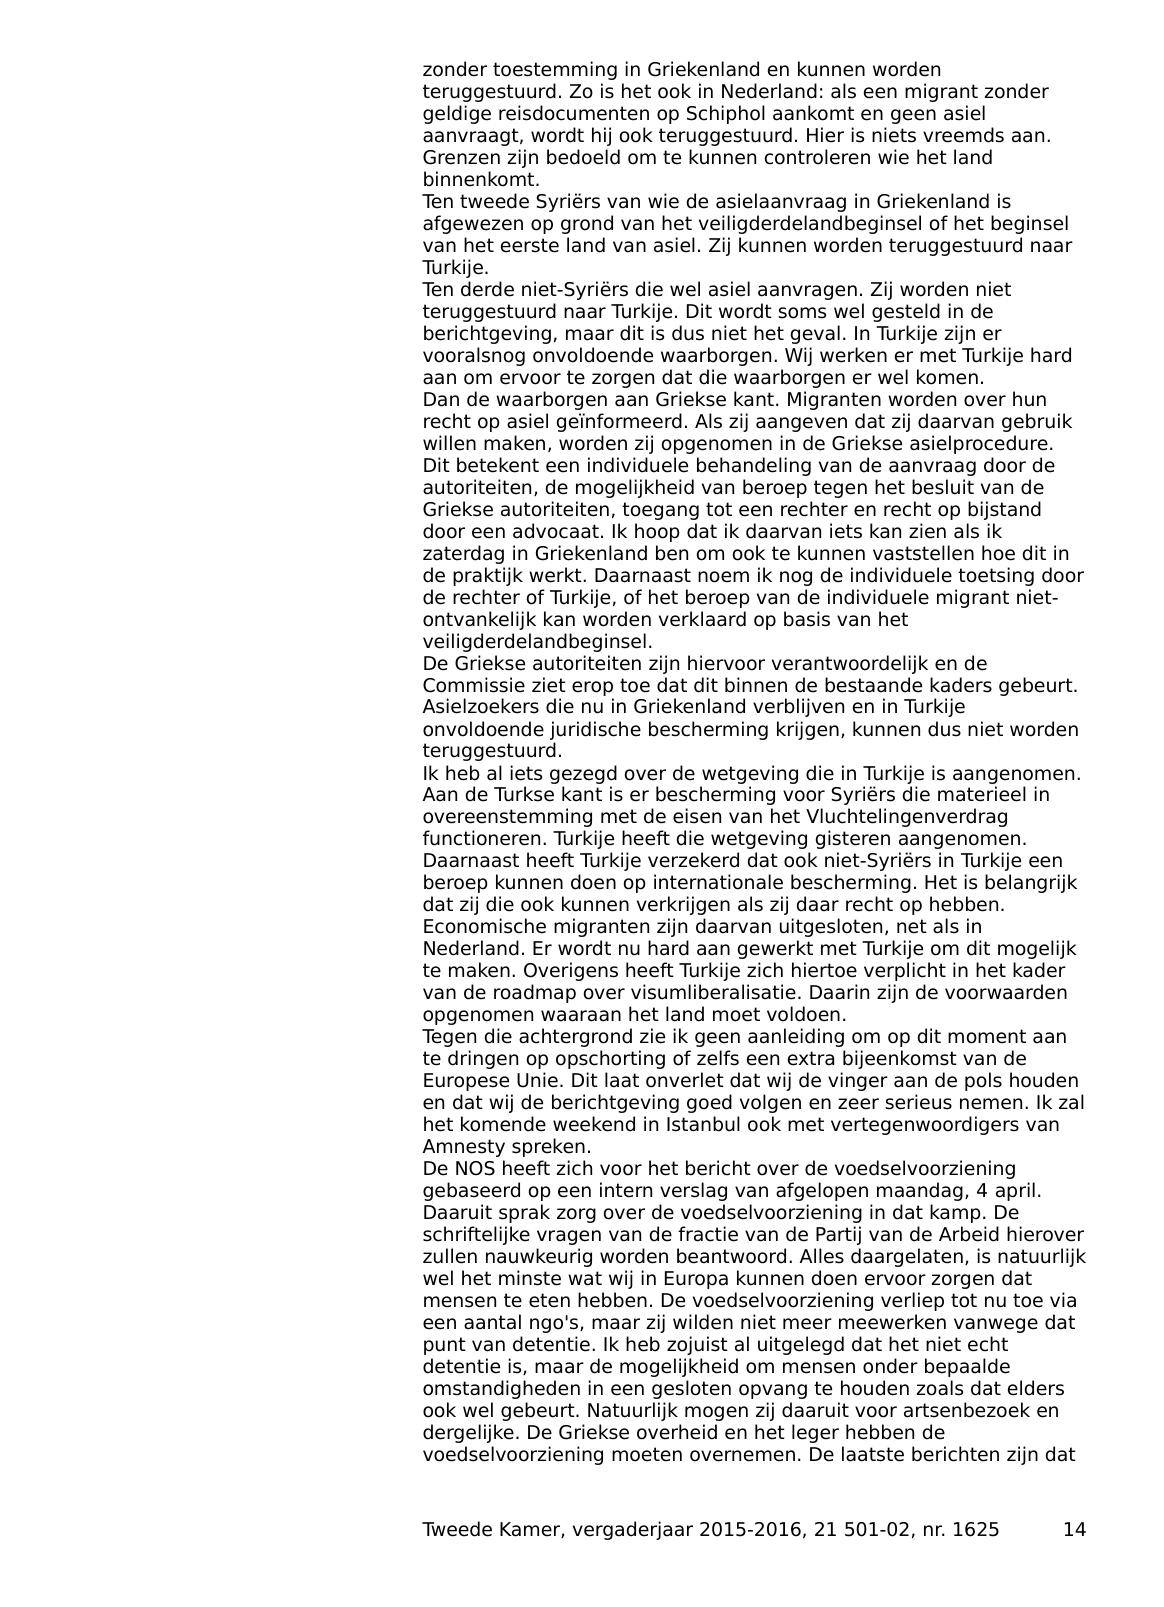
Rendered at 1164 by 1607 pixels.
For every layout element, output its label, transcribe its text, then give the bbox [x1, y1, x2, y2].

text Ten derde niet-Syriërs die wel asiel aanvragen. Zij worden niet teruggestuurd naar Turkije. Dit wordt soms wel gesteld in de berichtgeving, maar dit is dus niet het geval. In Turkije zijn er vooralsnog onvoldoende waarborgen. Wij werken er met Turkije hard aan om ervoor te zorgen dat die waarborgen er wel komen. [422, 279, 1087, 389]
text Ik heb al iets gezegd over de wetgeving die in Turkije is aangenomen. Aan de Turkse kant is er bescherming voor Syriërs die materieel in overeenstemming met de eisen van het Vluchtelingenverdrag functioneren. Turkije heeft die wetgeving gisteren aangenomen. Daarnaast heeft Turkije verzekerd dat ook niet-Syriërs in Turkije een beroep kunnen doen op internationale bescherming. Het is belangrijk dat zij die ook kunnen verkrijgen als zij daar recht op hebben. Economische migranten zijn daarvan uitgesloten, net als in Nederland. Er wordt nu hard aan gewerkt met Turkije om dit mogelijk te maken. Overigens heeft Turkije zich hiertoe verplicht in het kader van de roadmap over visumliberalisatie. Daarin zijn de voorwaarden opgenomen waaraan het land moet voldoen. [422, 762, 1087, 1026]
text zonder toestemming in Griekenland en kunnen worden teruggestuurd. Zo is het ook in Nederland: als een migrant zonder geldige reisdocumenten op Schiphol aankomt en geen asiel aanvraagt, wordt hij ook teruggestuurd. Hier is niets vreemds aan. Grenzen zijn bedoeld om te kunnen controleren wie het land binnenkomt. [422, 59, 1087, 191]
text Ten tweede Syriërs van wie de asielaanvraag in Griekenland is afgewezen op grond van het veiligderdelandbeginsel of het beginsel van het eerste land van asiel. Zij kunnen worden teruggestuurd naar Turkije. [422, 191, 1087, 279]
text Tegen die achtergrond zie ik geen aanleiding om op dit moment aan te dringen op opschorting of zelfs een extra bijeenkomst van de Europese Unie. Dit laat onverlet dat wij de vinger aan de pols houden en dat wij de berichtgeving goed volgen en zeer serieus nemen. Ik zal het komende weekend in Istanbul ook met vertegenwoordigers van Amnesty spreken. [422, 1026, 1087, 1158]
text De NOS heeft zich voor het bericht over de voedselvoorziening gebaseerd op een intern verslag van afgelopen maandag, 4 april. Daaruit sprak zorg over de voedselvoorziening in dat kamp. De schriftelijke vragen van de fractie van de Partij van de Arbeid hierover zullen nauwkeurig worden beantwoord. Alles daargelaten, is natuurlijk wel het minste wat wij in Europa kunnen doen ervoor zorgen dat mensen te eten hebben. De voedselvoorziening verliep tot nu toe via een aantal ngo's, maar zij wilden niet meer meewerken vanwege dat punt van detentie. Ik heb zojuist al uitgelegd dat het niet echt detentie is, maar de mogelijkheid om mensen onder bepaalde omstandigheden in een gesloten opvang te houden zoals dat elders ook wel gebeurt. Natuurlijk mogen zij daaruit voor artsenbezoek en dergelijke. De Griekse overheid en het leger hebben de voedselvoorziening moeten overnemen. De laatste berichten zijn dat [422, 1158, 1087, 1466]
text Dan de waarborgen aan Griekse kant. Migranten worden over hun recht op asiel geïnformeerd. Als zij aangeven dat zij daarvan gebruik willen maken, worden zij opgenomen in de Griekse asielprocedure. Dit betekent een individuele behandeling van de aanvraag door de autoriteiten, de mogelijkheid van beroep tegen het besluit van de Griekse autoriteiten, toegang tot een rechter en recht op bijstand door een advocaat. Ik hoop dat ik daarvan iets kan zien als ik zaterdag in Griekenland ben om ook te kunnen vaststellen hoe dit in de praktijk werkt. Daarnaast noem ik nog de individuele toetsing door de rechter of Turkije, of het beroep van de individuele migrant niet-ontvankelijk kan worden verklaard op basis van het veiligderdelandbeginsel. [422, 389, 1087, 652]
text De Griekse autoriteiten zijn hiervoor verantwoordelijk en de Commissie ziet erop toe dat dit binnen de bestaande kaders gebeurt. Asielzoekers die nu in Griekenland verblijven en in Turkije onvoldoende juridische bescherming krijgen, kunnen dus niet worden teruggestuurd. [422, 652, 1087, 762]
